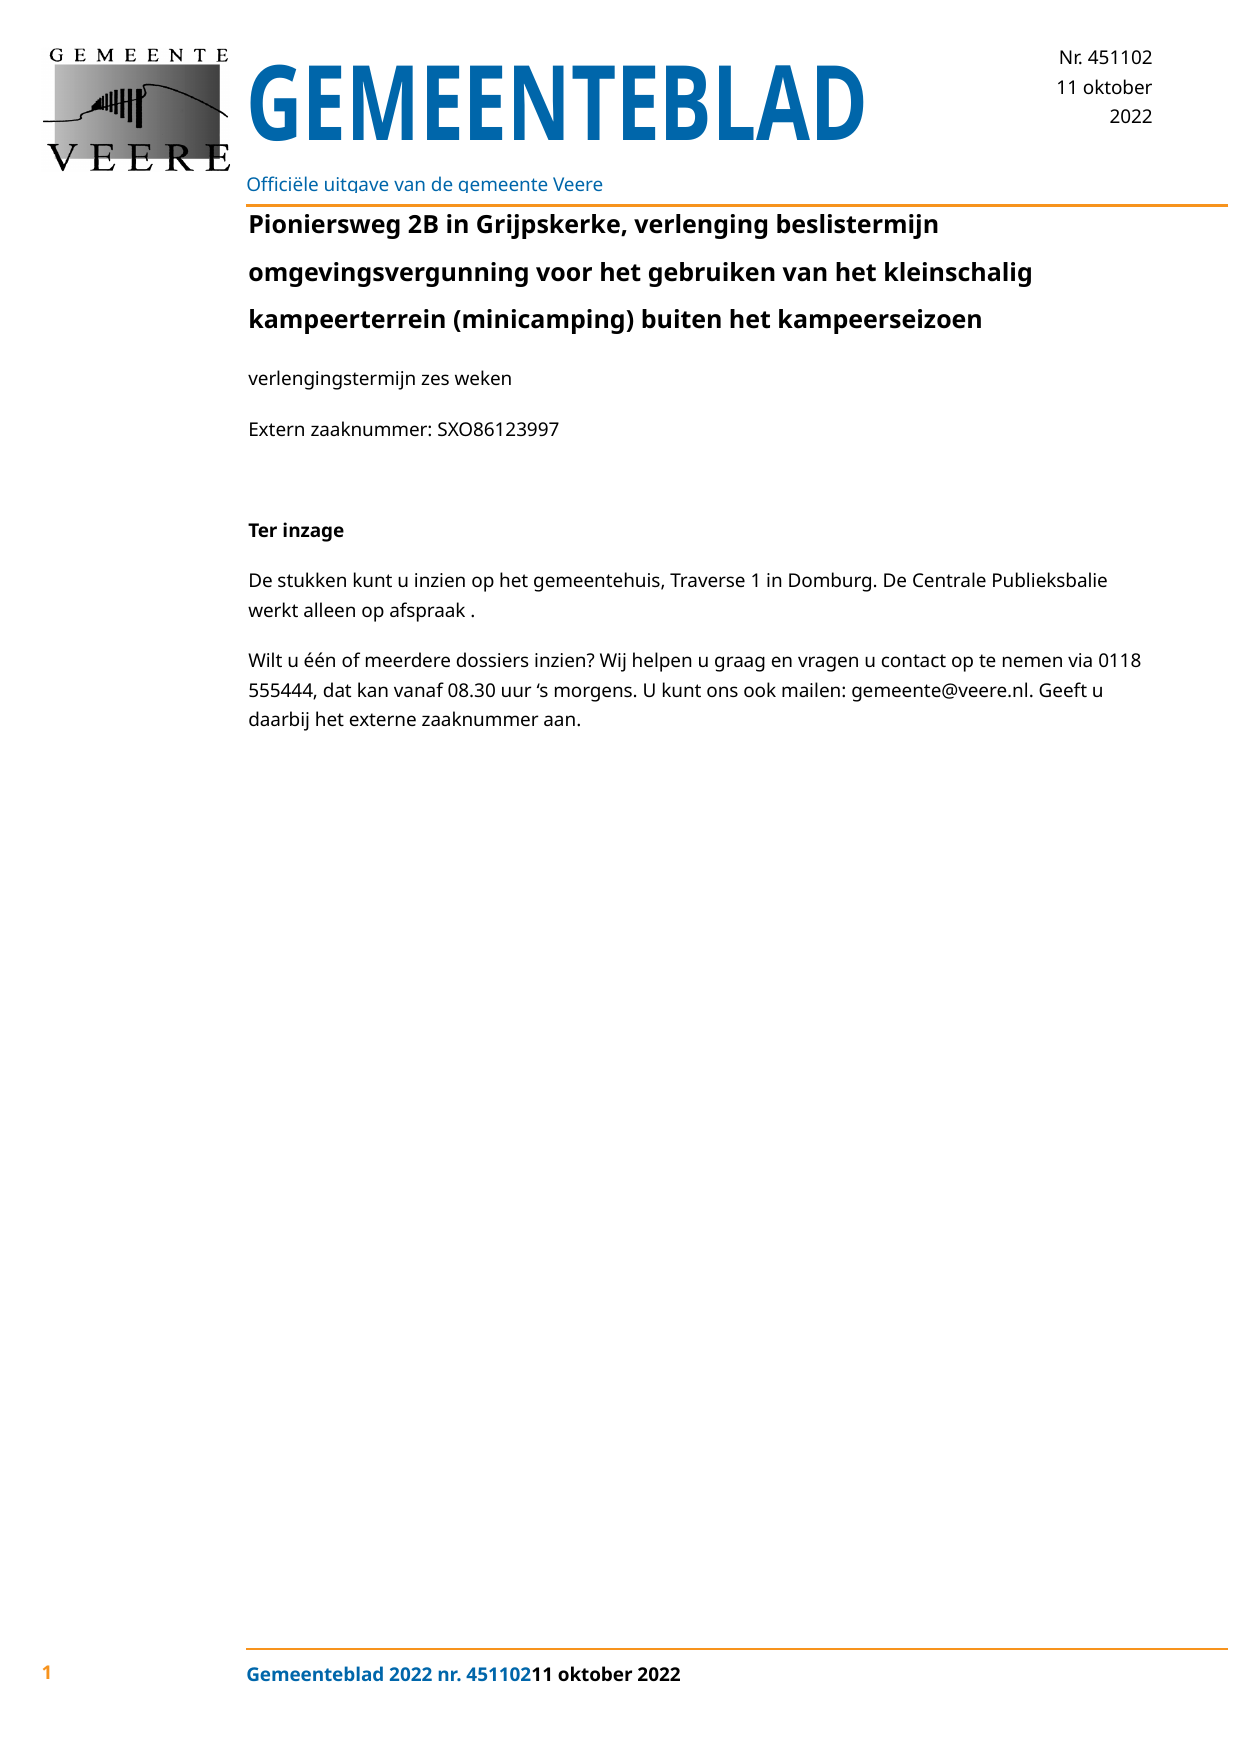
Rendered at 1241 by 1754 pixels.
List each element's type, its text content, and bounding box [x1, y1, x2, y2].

text Pioniersweg 2B in Grijpskerke, verlenging beslistermijn omgevingsvergunning voor het gebruiken van het kleinschalig kampeerterrein (minicamping) buiten het kampeerseizoen [248, 207, 1152, 336]
text Wilt u één of meerdere dossiers inzien? Wij helpen u graag en vragen u contact op te nemen via 0118 555444, dat kan vanaf 08.30 uur ‘s morgens. U kunt ons ook mailen: gemeente@veere.nl. Geeft u daarbij het externe zaaknummer aan. [248, 647, 1152, 732]
text verlengingstermijn zes weken [248, 366, 1152, 391]
picture [41, 47, 231, 172]
text Extern zaaknummer: SXO86123997 [248, 416, 1152, 442]
text Ter inzage [248, 517, 1152, 542]
text De stukken kunt u inzien op het gemeentehuis, Traverse 1 in Domburg. De Centrale Publieksbalie werkt alleen op afspraak . [248, 567, 1152, 622]
